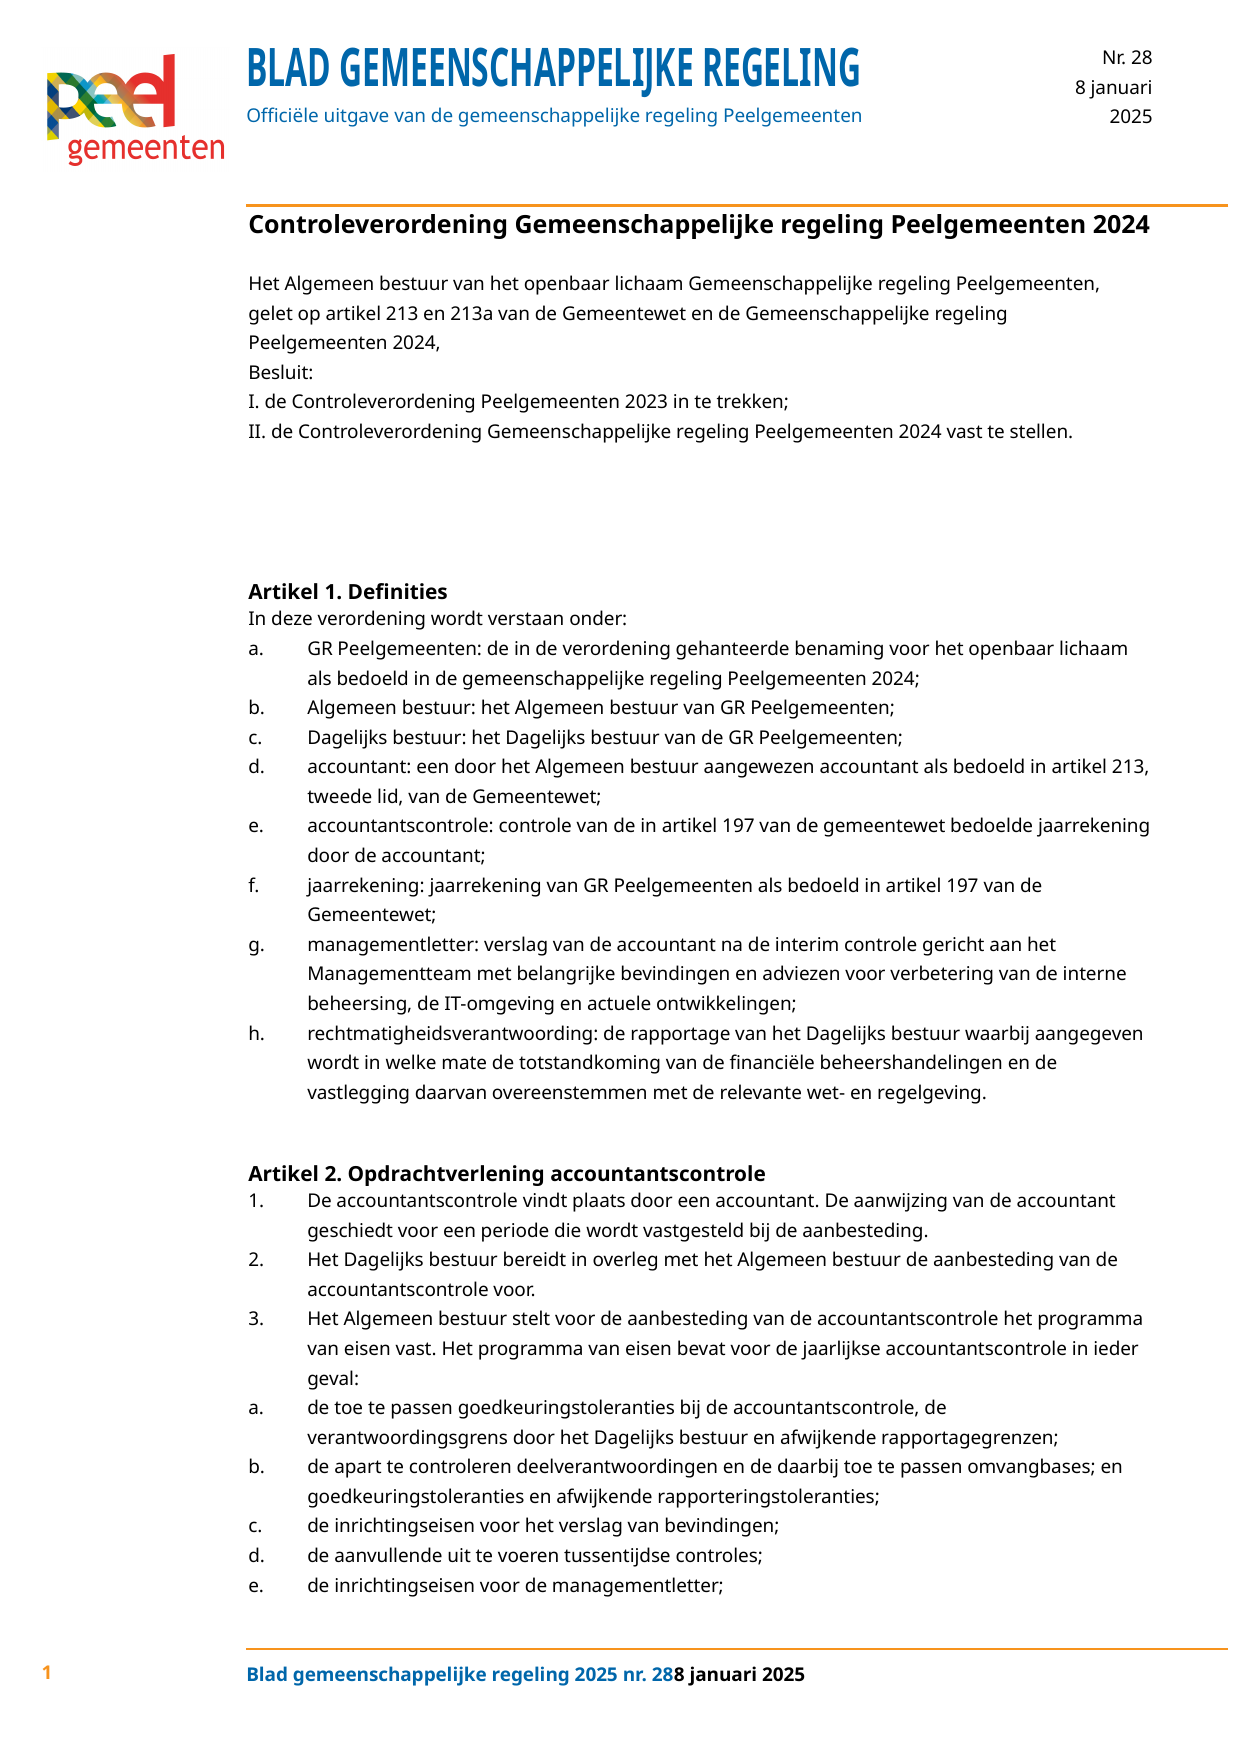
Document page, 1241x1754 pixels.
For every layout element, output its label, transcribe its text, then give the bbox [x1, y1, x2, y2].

text In deze verordening wordt verstaan onder: [248, 606, 1152, 631]
text Controleverordening Gemeenschappelijke regeling Peelgemeenten 2024 [248, 207, 1152, 241]
list de toe te passen goedkeuringstoleranties bij de accountantscontrole, de verantwoordingsgrens door het Dagelijks bestuur en afwijkende rapportagegrenzen; [248, 1394, 1152, 1450]
text Het Algemeen bestuur van het openbaar lichaam Gemeenschappelijke regeling Peelgemeenten, [248, 270, 1152, 296]
text Besluit: [248, 359, 1152, 385]
text I. de Controleverordening Peelgemeenten 2023 in te trekken; [248, 389, 1152, 414]
list De accountantscontrole vindt plaats door een accountant. De aanwijzing van de accountant geschiedt voor een periode die wordt vastgesteld bij de aanbesteding. [248, 1187, 1152, 1243]
list Het Algemeen bestuur stelt voor de aanbesteding van de accountantscontrole het programma van eisen vast. Het programma van eisen bevat voor de jaarlijkse accountantscontrole in ieder geval: [248, 1306, 1152, 1391]
list managementletter: verslag van de accountant na de interim controle gericht aan het Managementteam met belangrijke bevindingen en adviezen voor verbetering van de interne beheersing, de IT-omgeving en actuele ontwikkelingen; [248, 931, 1152, 1016]
list de apart te controleren deelverantwoordingen en de daarbij toe te passen omvangbases; en goedkeuringstoleranties en afwijkende rapporteringstoleranties; [248, 1453, 1152, 1509]
text gelet op artikel 213 en 213a van de Gemeentewet en de Gemeenschappelijke regeling Peelgemeenten 2024, [248, 300, 1152, 355]
text Artikel 1. Definities [248, 577, 1152, 606]
list de inrichtingseisen voor de managementletter; [248, 1572, 1152, 1598]
text Artikel 2. Opdrachtverlening accountantscontrole [248, 1159, 1152, 1187]
list accountantscontrole: controle van de in artikel 197 van de gemeentewet bedoelde jaarrekening door de accountant; [248, 813, 1152, 868]
picture [41, 47, 231, 172]
list de inrichtingseisen voor het verslag van bevindingen; [248, 1513, 1152, 1538]
list Dagelijks bestuur: het Dagelijks bestuur van de GR Peelgemeenten; [248, 724, 1152, 749]
list accountant: een door het Algemeen bestuur aangewezen accountant als bedoeld in artikel 213, tweede lid, van de Gemeentewet; [248, 753, 1152, 809]
list Algemeen bestuur: het Algemeen bestuur van GR Peelgemeenten; [248, 694, 1152, 720]
list Het Dagelijks bestuur bereidt in overleg met het Algemeen bestuur de aanbesteding van de accountantscontrole voor. [248, 1246, 1152, 1302]
list rechtmatigheidsverantwoording: de rapportage van het Dagelijks bestuur waarbij aangegeven wordt in welke mate de totstandkoming van de financiële beheershandelingen en de vastlegging daarvan overeenstemmen met de relevante wet- en regelgeving. [248, 1020, 1152, 1104]
text II. de Controleverordening Gemeenschappelijke regeling Peelgemeenten 2024 vast te stellen. [248, 418, 1152, 444]
list jaarrekening: jaarrekening van GR Peelgemeenten als bedoeld in artikel 197 van de Gemeentewet; [248, 872, 1152, 927]
list GR Peelgemeenten: de in de verordening gehanteerde benaming voor het openbaar lichaam als bedoeld in de gemeenschappelijke regeling Peelgemeenten 2024; [248, 635, 1152, 690]
list de aanvullende uit te voeren tussentijdse controles; [248, 1542, 1152, 1568]
